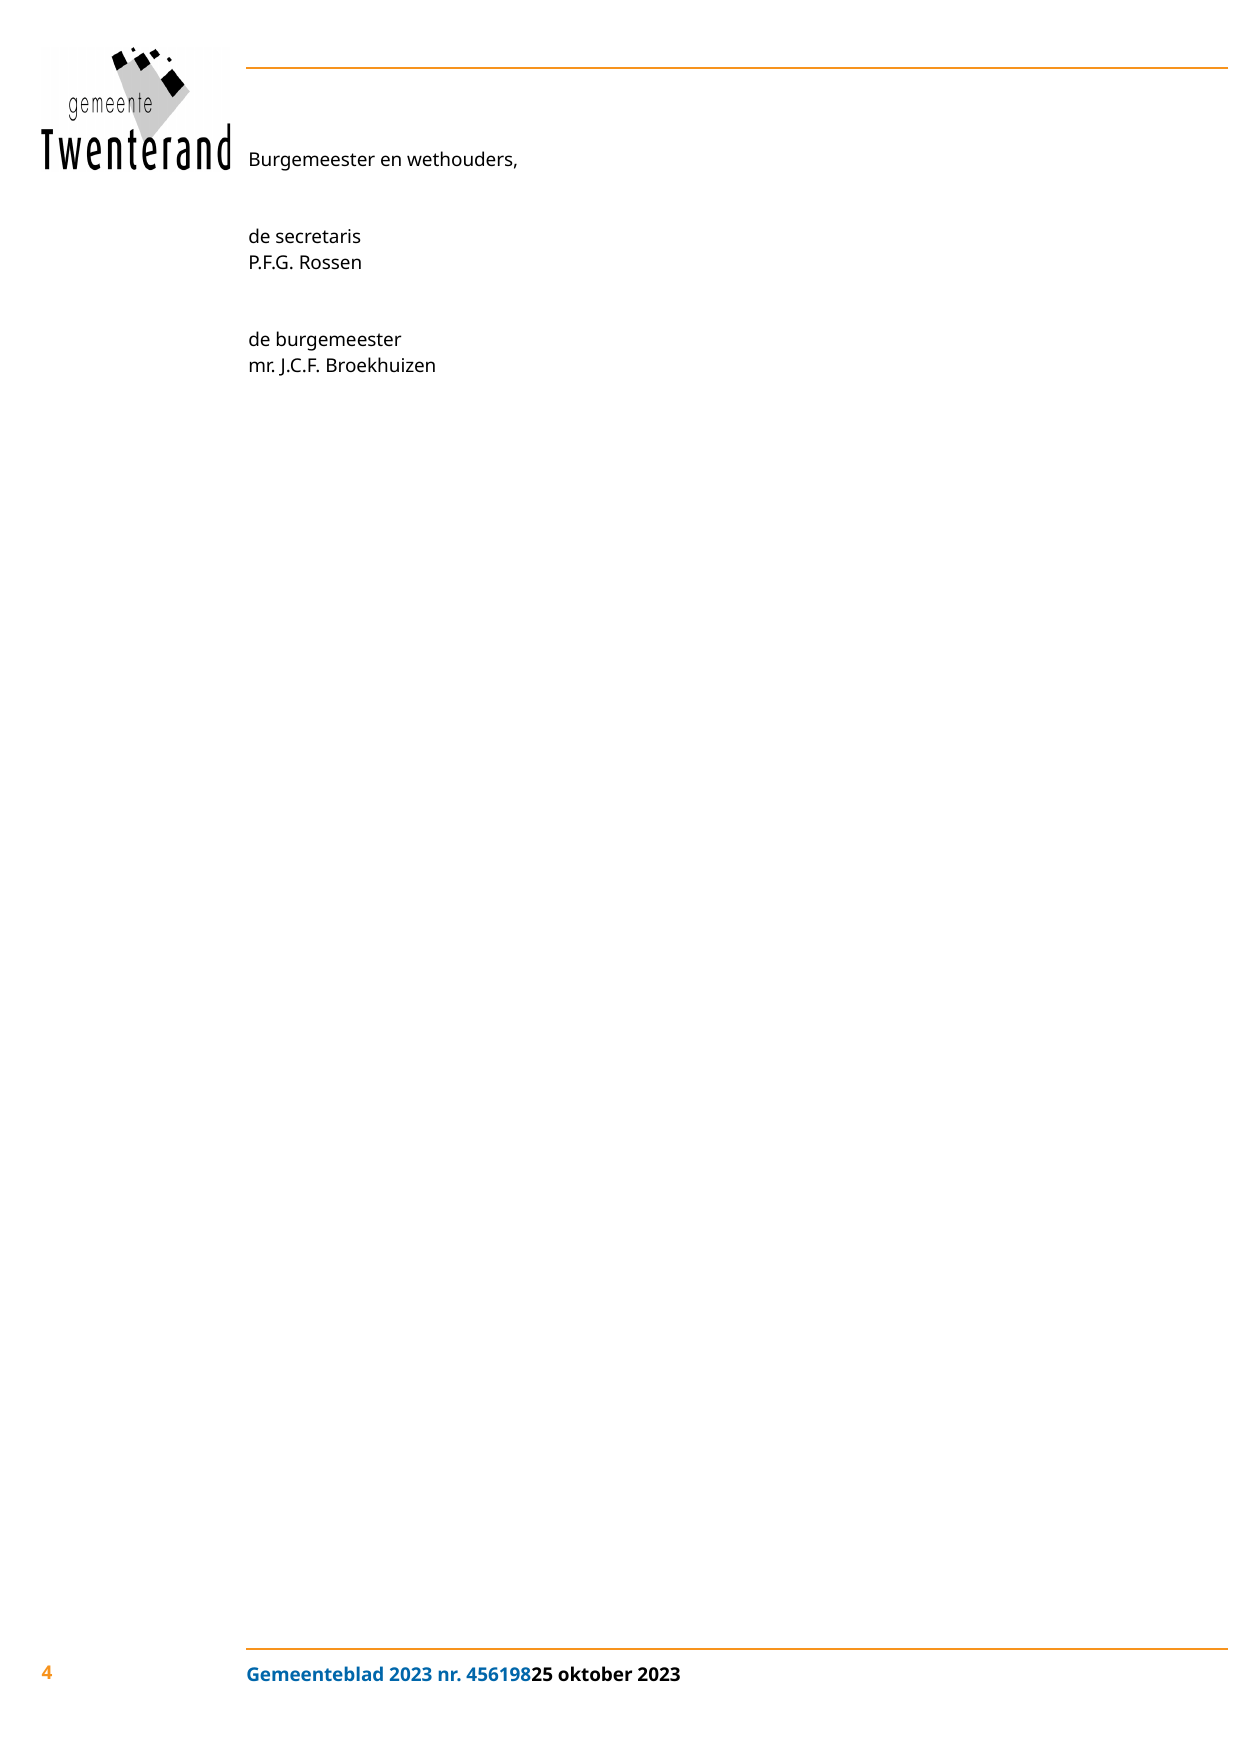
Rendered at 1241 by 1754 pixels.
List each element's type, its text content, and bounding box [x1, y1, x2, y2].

text de secretaris [248, 223, 1152, 249]
picture [41, 47, 231, 172]
text P.F.G. Rossen [248, 249, 1152, 275]
text mr. J.C.F. Broekhuizen [248, 352, 1152, 378]
text Burgemeester en wethouders, [248, 146, 1152, 172]
text de burgemeester [248, 326, 1152, 352]
